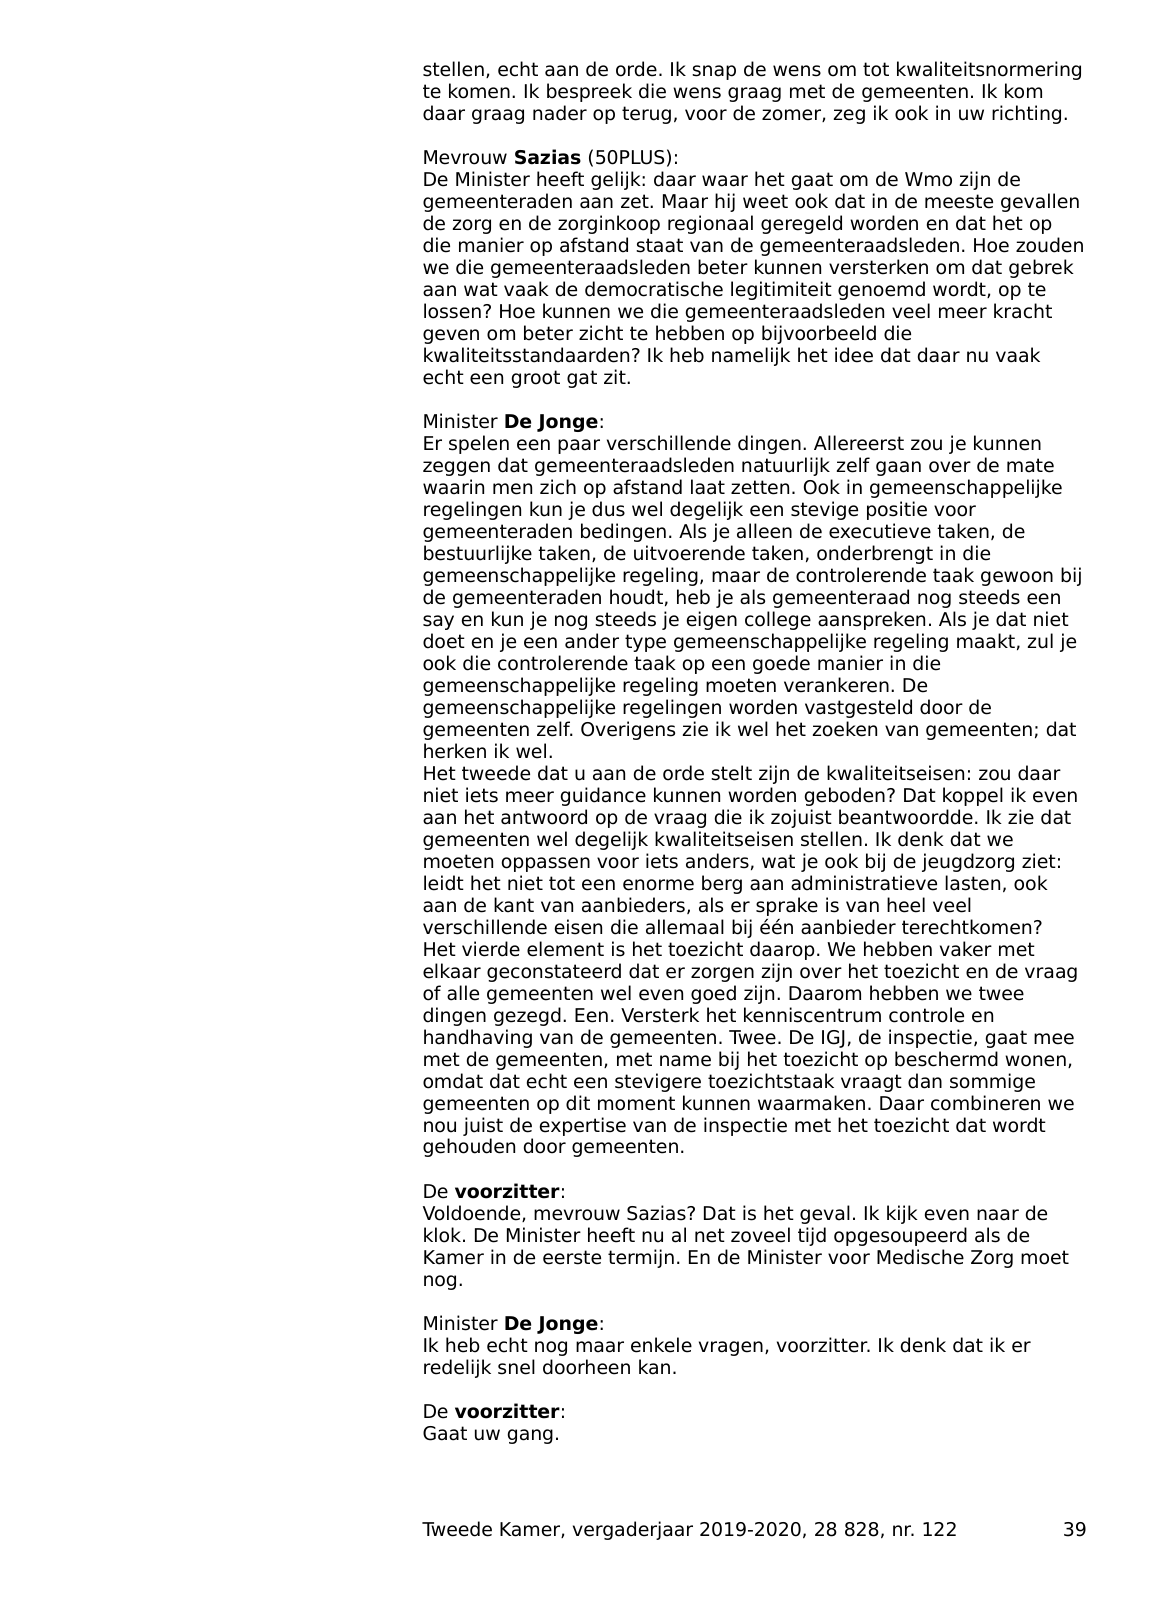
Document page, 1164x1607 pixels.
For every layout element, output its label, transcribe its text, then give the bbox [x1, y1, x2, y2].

text Voldoende, mevrouw Sazias? Dat is het geval. Ik kijk even naar de klok. De Minister heeft nu al net zoveel tijd opgesoupeerd als de Kamer in de eerste termijn. En de Minister voor Medische Zorg moet nog. [422, 1203, 1087, 1291]
text Minister De Jonge: [422, 1313, 1087, 1335]
text Het tweede dat u aan de orde stelt zijn de kwaliteitseisen: zou daar niet iets meer guidance kunnen worden geboden? Dat koppel ik even aan het antwoord op de vraag die ik zojuist beantwoordde. Ik zie dat gemeenten wel degelijk kwaliteitseisen stellen. Ik denk dat we moeten oppassen voor iets anders, wat je ook bij de jeugdzorg ziet: leidt het niet tot een enorme berg aan administratieve lasten, ook aan de kant van aanbieders, als er sprake is van heel veel verschillende eisen die allemaal bij één aanbieder terechtkomen? [422, 763, 1087, 939]
text De voorzitter: [422, 1181, 1087, 1203]
text Er spelen een paar verschillende dingen. Allereerst zou je kunnen zeggen dat gemeenteraadsleden natuurlijk zelf gaan over de mate waarin men zich op afstand laat zetten. Ook in gemeenschappelijke regelingen kun je dus wel degelijk een stevige positie voor gemeenteraden bedingen. Als je alleen de executieve taken, de bestuurlijke taken, de uitvoerende taken, onderbrengt in die gemeenschappelijke regeling, maar de controlerende taak gewoon bij de gemeenteraden houdt, heb je als gemeenteraad nog steeds een say en kun je nog steeds je eigen college aanspreken. Als je dat niet doet en je een ander type gemeenschappelijke regeling maakt, zul je ook die controlerende taak op een goede manier in die gemeenschappelijke regeling moeten verankeren. De gemeenschappelijke regelingen worden vastgesteld door de gemeenten zelf. Overigens zie ik wel het zoeken van gemeenten; dat herken ik wel. [422, 433, 1087, 763]
text Minister De Jonge: [422, 411, 1087, 433]
text De Minister heeft gelijk: daar waar het gaat om de Wmo zijn de gemeenteraden aan zet. Maar hij weet ook dat in de meeste gevallen de zorg en de zorginkoop regionaal geregeld worden en dat het op die manier op afstand staat van de gemeenteraadsleden. Hoe zouden we die gemeenteraadsleden beter kunnen versterken om dat gebrek aan wat vaak de democratische legitimiteit genoemd wordt, op te lossen? Hoe kunnen we die gemeenteraadsleden veel meer kracht geven om beter zicht te hebben op bijvoorbeeld die kwaliteitsstandaarden? Ik heb namelijk het idee dat daar nu vaak echt een groot gat zit. [422, 169, 1087, 389]
text Het vierde element is het toezicht daarop. We hebben vaker met elkaar geconstateerd dat er zorgen zijn over het toezicht en de vraag of alle gemeenten wel even goed zijn. Daarom hebben we twee dingen gezegd. Een. Versterk het kenniscentrum controle en handhaving van de gemeenten. Twee. De IGJ, de inspectie, gaat mee met de gemeenten, met name bij het toezicht op beschermd wonen, omdat dat echt een stevigere toezichtstaak vraagt dan sommige gemeenten op dit moment kunnen waarmaken. Daar combineren we nou juist de expertise van de inspectie met het toezicht dat wordt gehouden door gemeenten. [422, 939, 1087, 1158]
text Mevrouw Sazias (50PLUS): [422, 147, 1087, 169]
text stellen, echt aan de orde. Ik snap de wens om tot kwaliteitsnormering te komen. Ik bespreek die wens graag met de gemeenten. Ik kom daar graag nader op terug, voor de zomer, zeg ik ook in uw richting. [422, 59, 1087, 125]
text Gaat uw gang. [422, 1423, 1087, 1445]
text Ik heb echt nog maar enkele vragen, voorzitter. Ik denk dat ik er redelijk snel doorheen kan. [422, 1335, 1087, 1379]
text De voorzitter: [422, 1401, 1087, 1423]
